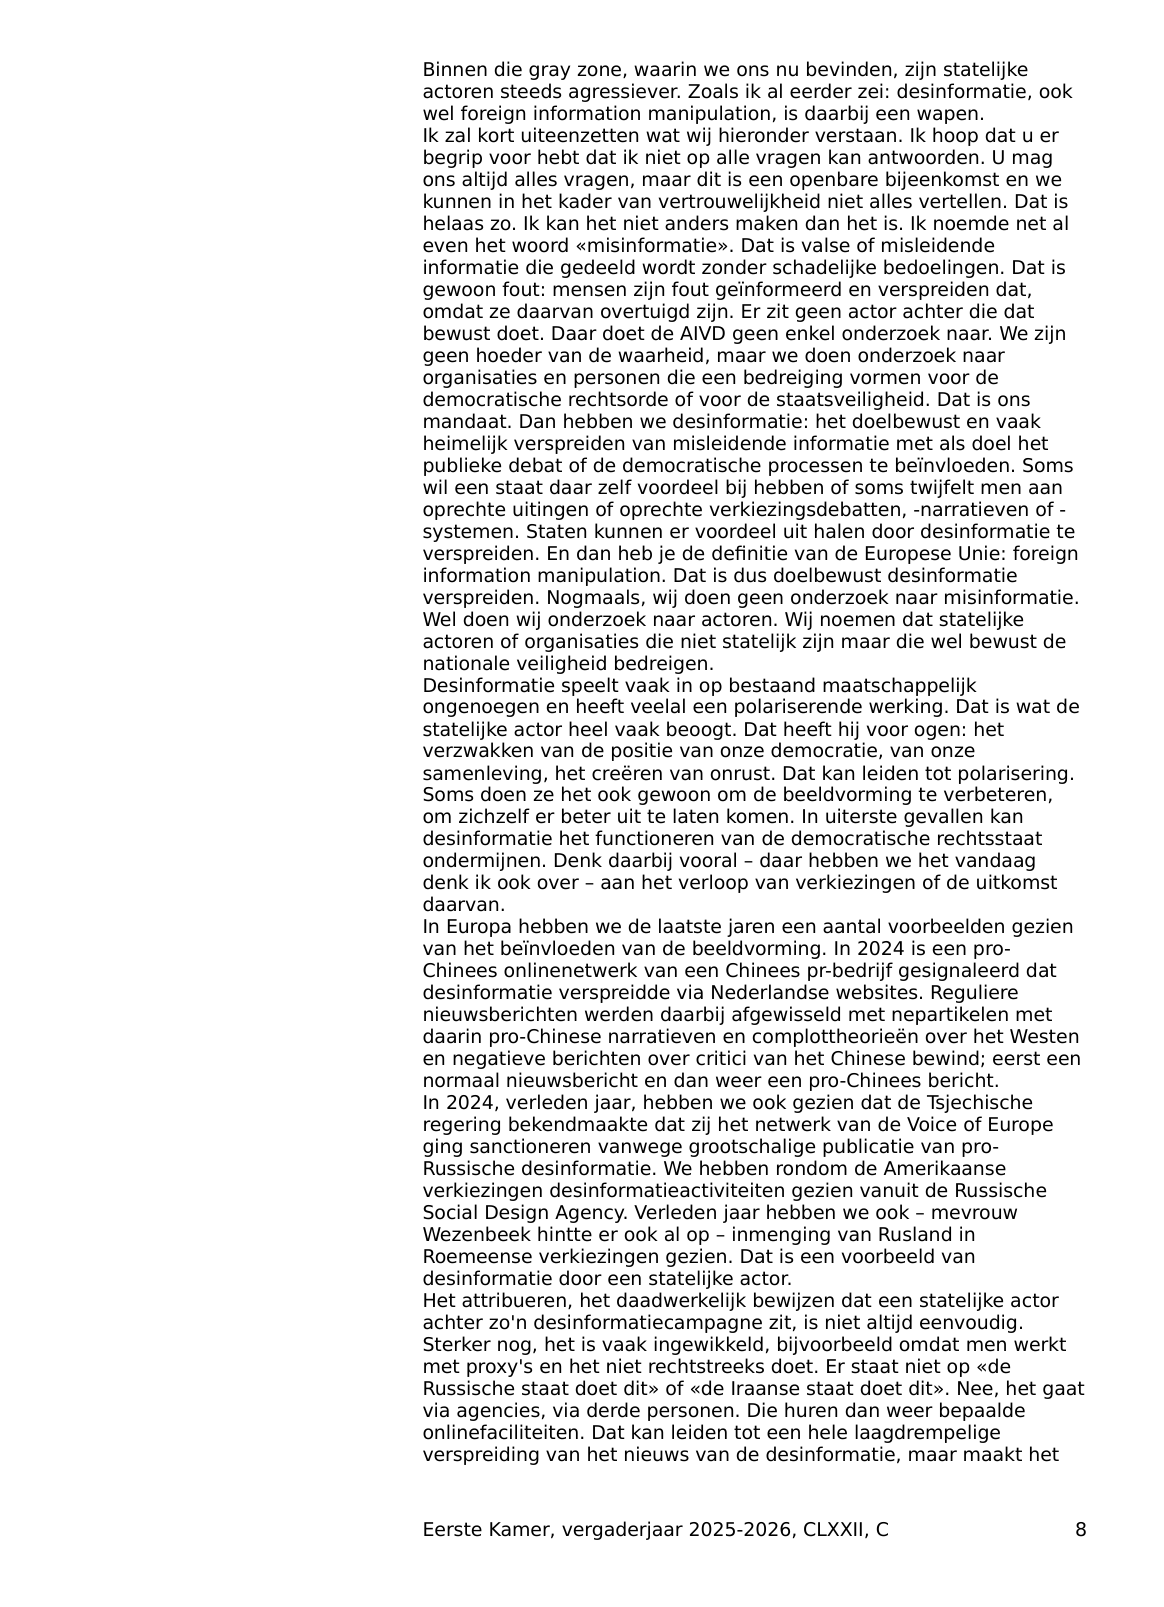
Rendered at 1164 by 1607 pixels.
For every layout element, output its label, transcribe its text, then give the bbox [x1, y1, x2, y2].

text In 2024, verleden jaar, hebben we ook gezien dat de Tsjechische regering bekendmaakte dat zij het netwerk van de Voice of Europe ging sanctioneren vanwege grootschalige publicatie van pro-Russische desinformatie. We hebben rondom de Amerikaanse verkiezingen desinformatieactiviteiten gezien vanuit de Russische Social Design Agency. Verleden jaar hebben we ook – mevrouw Wezenbeek hintte er ook al op – inmenging van Rusland in Roemeense verkiezingen gezien. Dat is een voorbeeld van desinformatie door een statelijke actor. [422, 1092, 1087, 1290]
text Ik zal kort uiteenzetten wat wij hieronder verstaan. Ik hoop dat u er begrip voor hebt dat ik niet op alle vragen kan antwoorden. U mag ons altijd alles vragen, maar dit is een openbare bijeenkomst en we kunnen in het kader van vertrouwelijkheid niet alles vertellen. Dat is helaas zo. Ik kan het niet anders maken dan het is. Ik noemde net al even het woord «misinformatie». Dat is valse of misleidende informatie die gedeeld wordt zonder schadelijke bedoelingen. Dat is gewoon fout: mensen zijn fout geïnformeerd en verspreiden dat, omdat ze daarvan overtuigd zijn. Er zit geen actor achter die dat bewust doet. Daar doet de AIVD geen enkel onderzoek naar. We zijn geen hoeder van de waarheid, maar we doen onderzoek naar organisaties en personen die een bedreiging vormen voor de democratische rechtsorde of voor de staatsveiligheid. Dat is ons mandaat. Dan hebben we desinformatie: het doelbewust en vaak heimelijk verspreiden van misleidende informatie met als doel het publieke debat of de democratische processen te beïnvloeden. Soms wil een staat daar zelf voordeel bij hebben of soms twijfelt men aan oprechte uitingen of oprechte verkiezingsdebatten, -narratieven of -systemen. Staten kunnen er voordeel uit halen door desinformatie te verspreiden. En dan heb je de definitie van de Europese Unie: foreign information manipulation. Dat is dus doelbewust desinformatie verspreiden. Nogmaals, wij doen geen onderzoek naar misinformatie. Wel doen wij onderzoek naar actoren. Wij noemen dat statelijke actoren of organisaties die niet statelijk zijn maar die wel bewust de nationale veiligheid bedreigen. [422, 125, 1087, 674]
text Binnen die gray zone, waarin we ons nu bevinden, zijn statelijke actoren steeds agressiever. Zoals ik al eerder zei: desinformatie, ook wel foreign information manipulation, is daarbij een wapen. [422, 59, 1087, 125]
text Desinformatie speelt vaak in op bestaand maatschappelijk ongenoegen en heeft veelal een polariserende werking. Dat is wat de statelijke actor heel vaak beoogt. Dat heeft hij voor ogen: het verzwakken van de positie van onze democratie, van onze samenleving, het creëren van onrust. Dat kan leiden tot polarisering. Soms doen ze het ook gewoon om de beeldvorming te verbeteren, om zichzelf er beter uit te laten komen. In uiterste gevallen kan desinformatie het functioneren van de democratische rechtsstaat ondermijnen. Denk daarbij vooral – daar hebben we het vandaag denk ik ook over – aan het verloop van verkiezingen of de uitkomst daarvan. [422, 674, 1087, 916]
text Het attribueren, het daadwerkelijk bewijzen dat een statelijke actor achter zo'n desinformatiecampagne zit, is niet altijd eenvoudig. Sterker nog, het is vaak ingewikkeld, bijvoorbeeld omdat men werkt met proxy's en het niet rechtstreeks doet. Er staat niet op «de Russische staat doet dit» of «de Iraanse staat doet dit». Nee, het gaat via agencies, via derde personen. Die huren dan weer bepaalde onlinefaciliteiten. Dat kan leiden tot een hele laagdrempelige verspreiding van het nieuws van de desinformatie, maar maakt het [422, 1290, 1087, 1466]
text In Europa hebben we de laatste jaren een aantal voorbeelden gezien van het beïnvloeden van de beeldvorming. In 2024 is een pro-Chinees onlinenetwerk van een Chinees pr-bedrijf gesignaleerd dat desinformatie verspreidde via Nederlandse websites. Reguliere nieuwsberichten werden daarbij afgewisseld met nepartikelen met daarin pro-Chinese narratieven en complottheorieën over het Westen en negatieve berichten over critici van het Chinese bewind; eerst een normaal nieuwsbericht en dan weer een pro-Chinees bericht. [422, 916, 1087, 1092]
